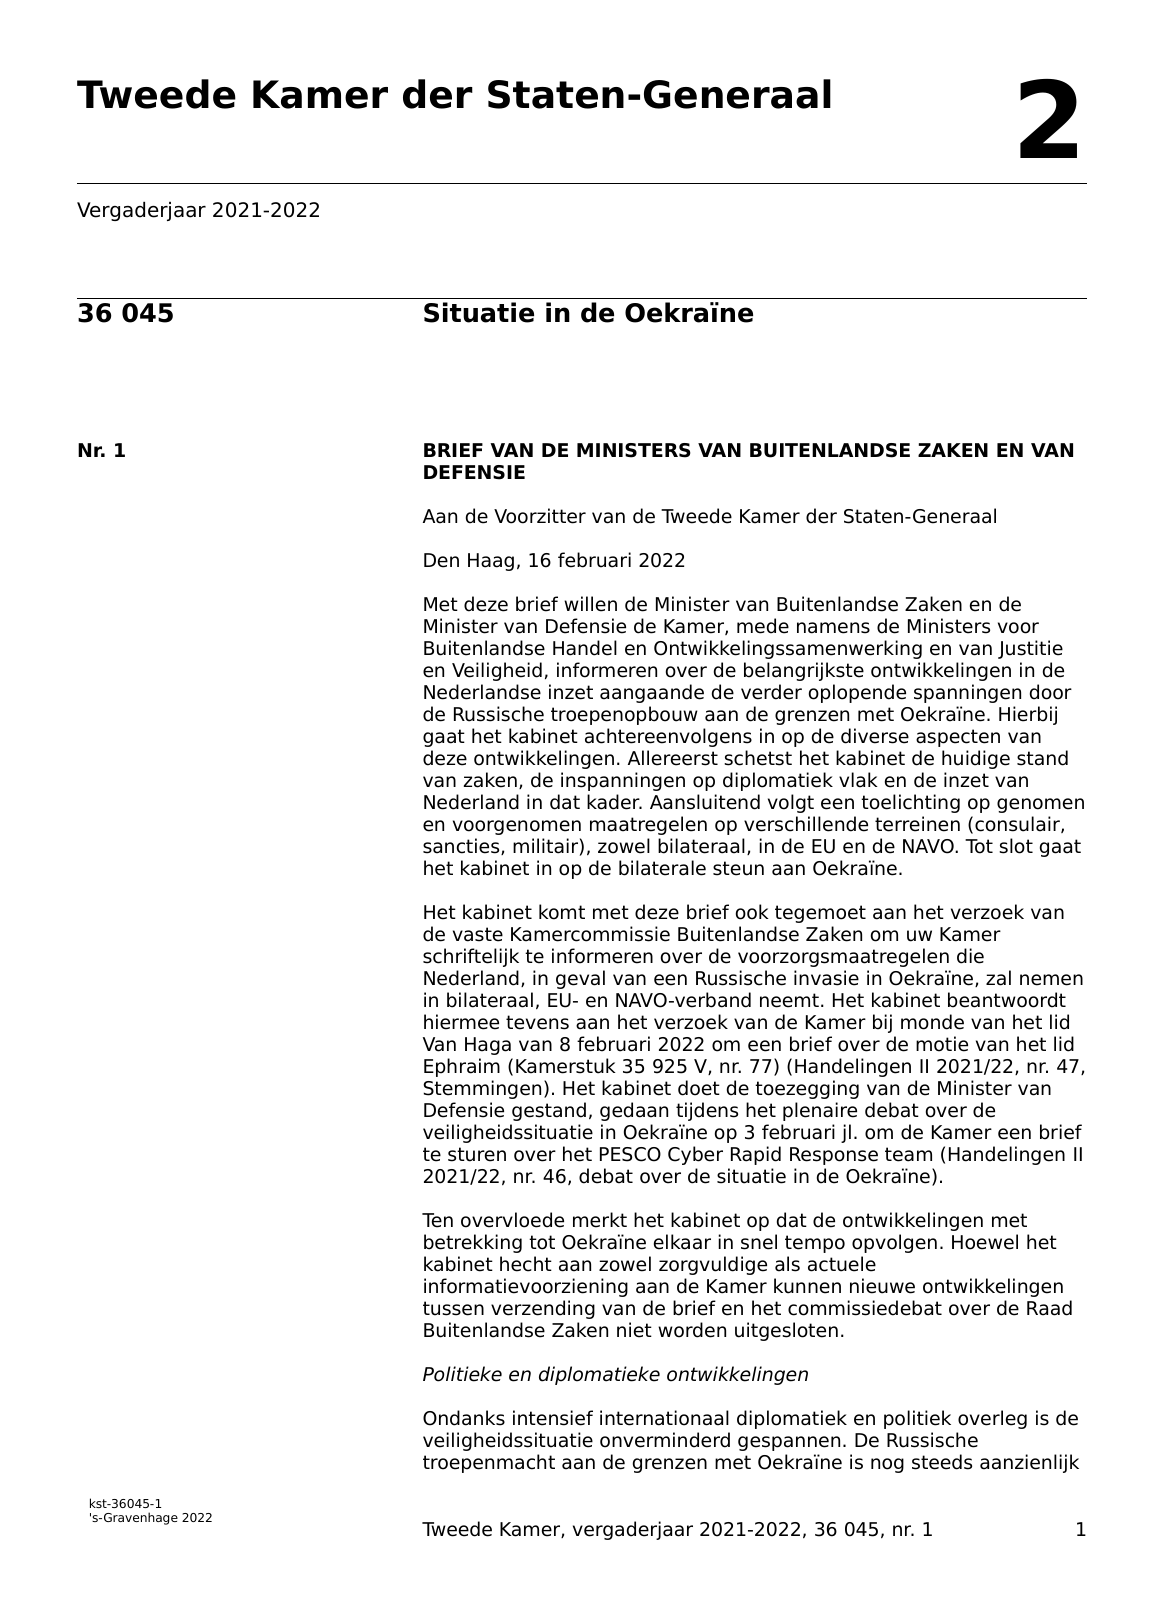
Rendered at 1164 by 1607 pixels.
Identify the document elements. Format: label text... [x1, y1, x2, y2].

table_header 2 [886, 59, 1087, 183]
text kst-36045-1 [88, 1497, 323, 1511]
text Aan de Voorzitter van de Tweede Kamer der Staten-Generaal [422, 506, 1087, 528]
text Het kabinet komt met deze brief ook tegemoet aan het verzoek van de vaste Kamercommissie Buitenlandse Zaken om uw Kamer schriftelijk te informeren over de voorzorgsmaatregelen die Nederland, in geval van een Russische invasie in Oekraïne, zal nemen in bilateraal, EU- en NAVO-verband neemt. Het kabinet beantwoordt hiermee tevens aan het verzoek van de Kamer bij monde van het lid Van Haga van 8 februari 2022 om een brief over de motie van het lid Ephraim (Kamerstuk 35 925 V, nr. 77) (Handelingen II 2021/22, nr. 47, Stemmingen). Het kabinet doet de toezegging van de Minister van Defensie gestand, gedaan tijdens het plenaire debat over de veiligheidssituatie in Oekraïne op 3 februari jl. om de Kamer een brief te sturen over het PESCO Cyber Rapid Response team (Handelingen II 2021/22, nr. 46, debat over de situatie in de Oekraïne). [422, 902, 1087, 1188]
text Den Haag, 16 februari 2022 [422, 550, 1087, 572]
text Met deze brief willen de Minister van Buitenlandse Zaken en de Minister van Defensie de Kamer, mede namens de Ministers voor Buitenlandse Handel en Ontwikkelingssamenwerking en van Justitie en Veiligheid, informeren over de belangrijkste ontwikkelingen in de Nederlandse inzet aangaande de verder oplopende spanningen door de Russische troepenopbouw aan de grenzen met Oekraïne. Hierbij gaat het kabinet achtereenvolgens in op de diverse aspecten van deze ontwikkelingen. Allereerst schetst het kabinet de huidige stand van zaken, de inspanningen op diplomatiek vlak en de inzet van Nederland in dat kader. Aansluitend volgt een toelichting op genomen en voorgenomen maatregelen op verschillende terreinen (consulair, sancties, militair), zowel bilateraal, in de EU en de NAVO. Tot slot gaat het kabinet in op de bilaterale steun aan Oekraïne. [422, 594, 1087, 880]
subtitle 36 045 Situatie in de Oekraïne [77, 299, 1087, 329]
subtitle Politieke en diplomatieke ontwikkelingen [422, 1364, 1087, 1386]
text Ondanks intensief internationaal diplomatiek en politiek overleg is de veiligheidssituatie onverminderd gespannen. De Russische troepenmacht aan de grenzen met Oekraïne is nog steeds aanzienlijk [422, 1408, 1087, 1474]
text Ten overvloede merkt het kabinet op dat de ontwikkelingen met betrekking tot Oekraïne elkaar in snel tempo opvolgen. Hoewel het kabinet hecht aan zowel zorgvuldige als actuele informatievoorziening aan de Kamer kunnen nieuwe ontwikkelingen tussen verzending van de brief en het commissiedebat over de Raad Buitenlandse Zaken niet worden uitgesloten. [422, 1210, 1087, 1342]
subtitle Nr. 1 BRIEF VAN DE MINISTERS VAN BUITENLANDSE ZAKEN EN VAN DEFENSIE [77, 440, 1087, 484]
text 's-Gravenhage 2022 [88, 1511, 323, 1525]
table_header Tweede Kamer der Staten-Generaal [77, 59, 886, 183]
table_cell Vergaderjaar 2021-2022 [77, 184, 1087, 298]
